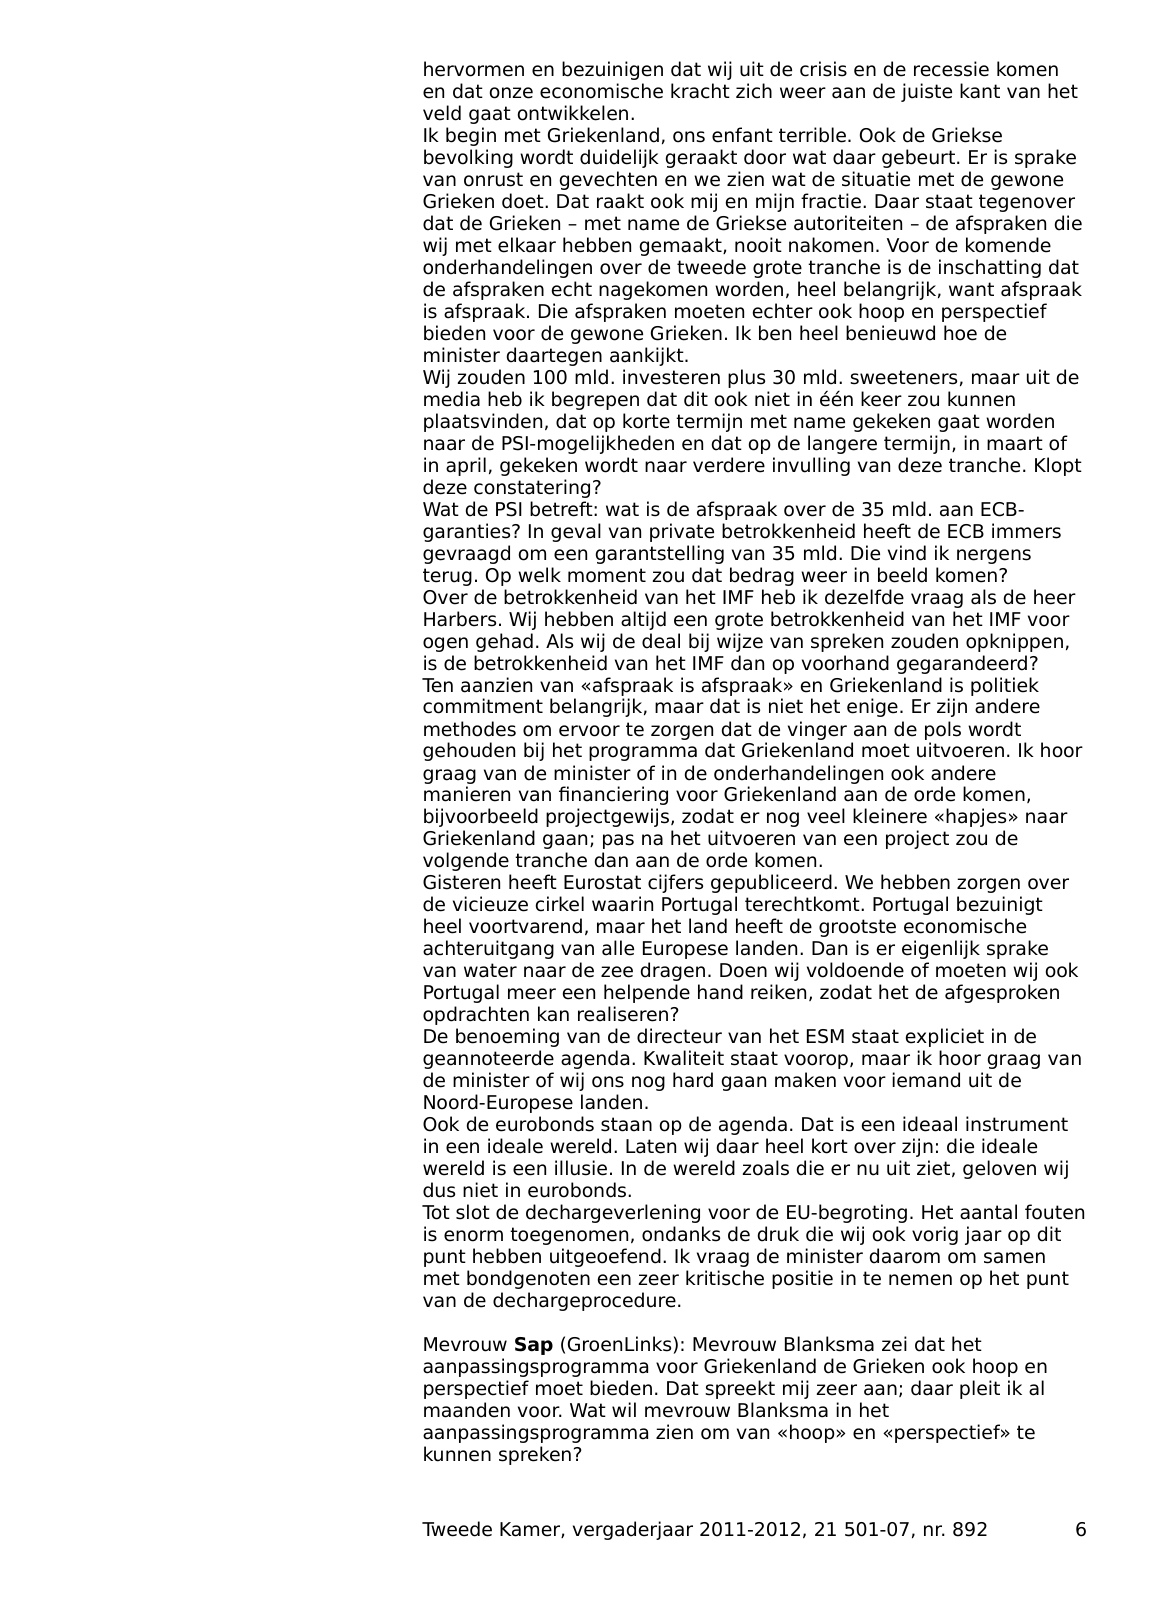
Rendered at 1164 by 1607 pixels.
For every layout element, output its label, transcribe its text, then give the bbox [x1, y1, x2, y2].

text Tot slot de dechargeverlening voor de EU-begroting. Het aantal fouten is enorm toegenomen, ondanks de druk die wij ook vorig jaar op dit punt hebben uitgeoefend. Ik vraag de minister daarom om samen met bondgenoten een zeer kritische positie in te nemen op het punt van de dechargeprocedure. [422, 1202, 1087, 1312]
text Mevrouw Sap (GroenLinks): Mevrouw Blanksma zei dat het aanpassingsprogramma voor Griekenland de Grieken ook hoop en perspectief moet bieden. Dat spreekt mij zeer aan; daar pleit ik al maanden voor. Wat wil mevrouw Blanksma in het aanpassingsprogramma zien om van «hoop» en «perspectief» te kunnen spreken? [422, 1334, 1087, 1466]
text Wat de PSI betreft: wat is de afspraak over de 35 mld. aan ECB-garanties? In geval van private betrokkenheid heeft de ECB immers gevraagd om een garantstelling van 35 mld. Die vind ik nergens terug. Op welk moment zou dat bedrag weer in beeld komen? [422, 499, 1087, 587]
text hervormen en bezuinigen dat wij uit de crisis en de recessie komen en dat onze economische kracht zich weer aan de juiste kant van het veld gaat ontwikkelen. [422, 59, 1087, 125]
text Over de betrokkenheid van het IMF heb ik dezelfde vraag als de heer Harbers. Wij hebben altijd een grote betrokkenheid van het IMF voor ogen gehad. Als wij de deal bij wijze van spreken zouden opknippen, is de betrokkenheid van het IMF dan op voorhand gegarandeerd? [422, 587, 1087, 674]
text De benoeming van de directeur van het ESM staat expliciet in de geannoteerde agenda. Kwaliteit staat voorop, maar ik hoor graag van de minister of wij ons nog hard gaan maken voor iemand uit de Noord-Europese landen. [422, 1026, 1087, 1114]
text Ik begin met Griekenland, ons enfant terrible. Ook de Griekse bevolking wordt duidelijk geraakt door wat daar gebeurt. Er is sprake van onrust en gevechten en we zien wat de situatie met de gewone Grieken doet. Dat raakt ook mij en mijn fractie. Daar staat tegenover dat de Grieken – met name de Griekse autoriteiten – de afspraken die wij met elkaar hebben gemaakt, nooit nakomen. Voor de komende onderhandelingen over de tweede grote tranche is de inschatting dat de afspraken echt nagekomen worden, heel belangrijk, want afspraak is afspraak. Die afspraken moeten echter ook hoop en perspectief bieden voor de gewone Grieken. Ik ben heel benieuwd hoe de minister daartegen aankijkt. [422, 125, 1087, 367]
text Ook de eurobonds staan op de agenda. Dat is een ideaal instrument in een ideale wereld. Laten wij daar heel kort over zijn: die ideale wereld is een illusie. In de wereld zoals die er nu uit ziet, geloven wij dus niet in eurobonds. [422, 1114, 1087, 1202]
text Ten aanzien van «afspraak is afspraak» en Griekenland is politiek commitment belangrijk, maar dat is niet het enige. Er zijn andere methodes om ervoor te zorgen dat de vinger aan de pols wordt gehouden bij het programma dat Griekenland moet uitvoeren. Ik hoor graag van de minister of in de onderhandelingen ook andere manieren van financiering voor Griekenland aan de orde komen, bijvoorbeeld projectgewijs, zodat er nog veel kleinere «hapjes» naar Griekenland gaan; pas na het uitvoeren van een project zou de volgende tranche dan aan de orde komen. [422, 674, 1087, 872]
text Wij zouden 100 mld. investeren plus 30 mld. sweeteners, maar uit de media heb ik begrepen dat dit ook niet in één keer zou kunnen plaatsvinden, dat op korte termijn met name gekeken gaat worden naar de PSI-mogelijkheden en dat op de langere termijn, in maart of in april, gekeken wordt naar verdere invulling van deze tranche. Klopt deze constatering? [422, 367, 1087, 499]
text Gisteren heeft Eurostat cijfers gepubliceerd. We hebben zorgen over de vicieuze cirkel waarin Portugal terechtkomt. Portugal bezuinigt heel voortvarend, maar het land heeft de grootste economische achteruitgang van alle Europese landen. Dan is er eigenlijk sprake van water naar de zee dragen. Doen wij voldoende of moeten wij ook Portugal meer een helpende hand reiken, zodat het de afgesproken opdrachten kan realiseren? [422, 872, 1087, 1026]
